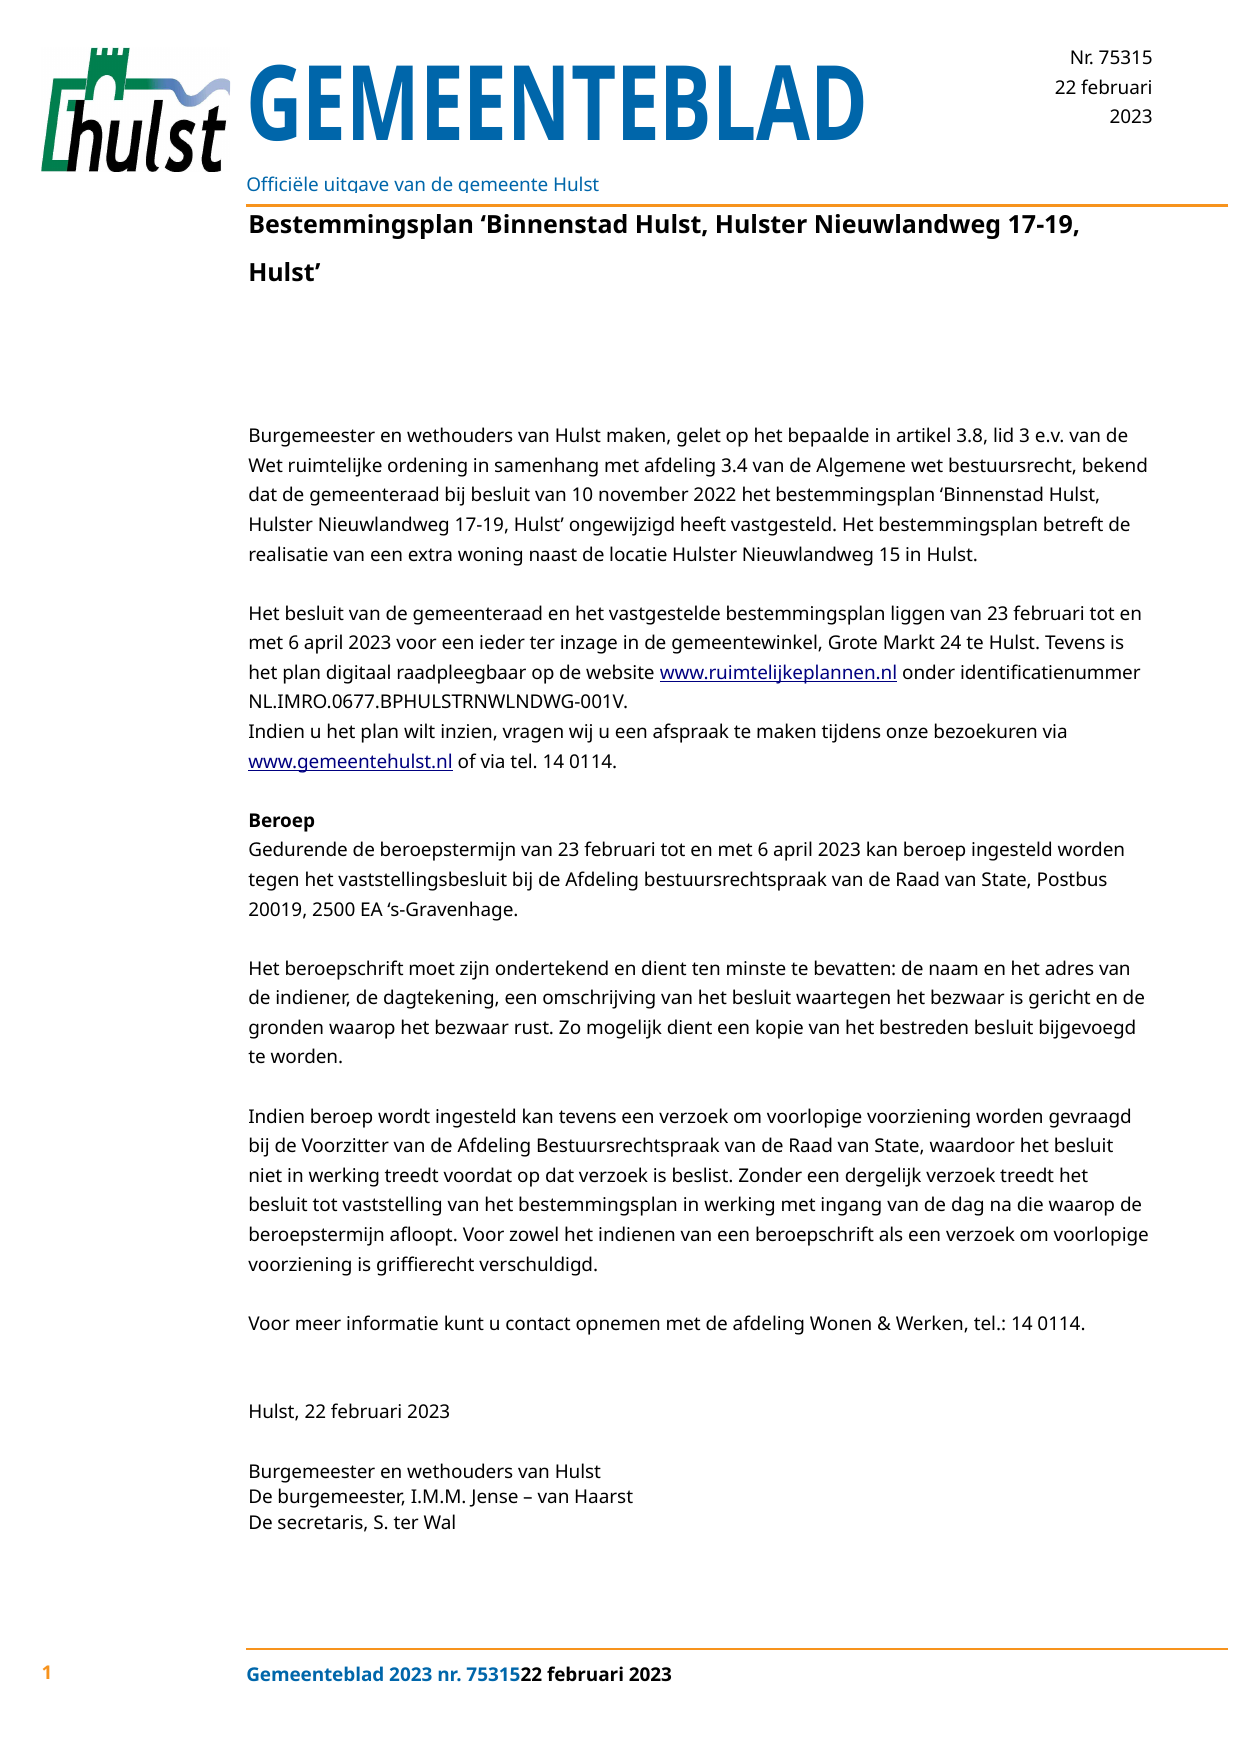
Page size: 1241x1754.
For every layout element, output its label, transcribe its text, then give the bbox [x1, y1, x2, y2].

picture [41, 47, 231, 172]
text Voor meer informatie kunt u contact opnemen met de afdeling Wonen & Werken, tel.: 14 0114. [248, 1310, 1152, 1336]
text De burgemeester, I.M.M. Jense – van Haarst [248, 1484, 1152, 1509]
text Indien u het plan wilt inzien, vragen wij u een afspraak te maken tijdens onze bezoekuren via www.gemeentehulst.nl of via tel. 14 0114. [248, 718, 1152, 774]
text Indien beroep wordt ingesteld kan tevens een verzoek om voorlopige voorziening worden gevraagd bij de Voorzitter van de Afdeling Bestuursrechtspraak van de Raad van State, waardoor het besluit niet in werking treedt voordat op dat verzoek is beslist. Zonder een dergelijk verzoek treedt het besluit tot vaststelling van het bestemmingsplan in werking met ingang van de dag na die waarop de beroepstermijn afloopt. Voor zowel het indienen van een beroepschrift als een verzoek om voorlopige voorziening is griffierecht verschuldigd. [248, 1103, 1152, 1277]
text Bestemmingsplan ‘Binnenstad Hulst, Hulster Nieuwlandweg 17-19, Hulst’ [248, 207, 1152, 288]
text Het beroepschrift moet zijn ondertekend en dient ten minste te bevatten: de naam en het adres van de indiener, de dagtekening, een omschrijving van het besluit waartegen het bezwaar is gericht en de gronden waarop het bezwaar rust. Zo mogelijk dient een kopie van het bestreden besluit bijgevoegd te worden. [248, 955, 1152, 1069]
text Beroep [248, 807, 1152, 833]
text De secretaris, S. ter Wal [248, 1509, 1152, 1535]
text Hulst, 22 februari 2023 [248, 1399, 1152, 1424]
text Het besluit van de gemeenteraad en het vastgestelde bestemmingsplan liggen van 23 februari tot en met 6 april 2023 voor een ieder ter inzage in de gemeentewinkel, Grote Markt 24 te Hulst. Tevens is het plan digitaal raadpleegbaar op de website www.ruimtelijkeplannen.nl onder identificatienummer NL.IMRO.0677.BPHULSTRNWLNDWG-001V. [248, 600, 1152, 714]
text Burgemeester en wethouders van Hulst maken, gelet op het bepaalde in artikel 3.8, lid 3 e.v. van de Wet ruimtelijke ordening in samenhang met afdeling 3.4 van de Algemene wet bestuursrecht, bekend dat de gemeenteraad bij besluit van 10 november 2022 het bestemmingsplan ‘Binnenstad Hulst, Hulster Nieuwlandweg 17-19, Hulst’ ongewijzigd heeft vastgesteld. Het bestemmingsplan betreft de realisatie van een extra woning naast de locatie Hulster Nieuwlandweg 15 in Hulst. [248, 422, 1152, 567]
text Burgemeester en wethouders van Hulst [248, 1458, 1152, 1484]
text Gedurende de beroepstermijn van 23 februari tot en met 6 april 2023 kan beroep ingesteld worden tegen het vaststellingsbesluit bij de Afdeling bestuursrechtspraak van de Raad van State, Postbus 20019, 2500 EA ‘s-Gravenhage. [248, 837, 1152, 922]
